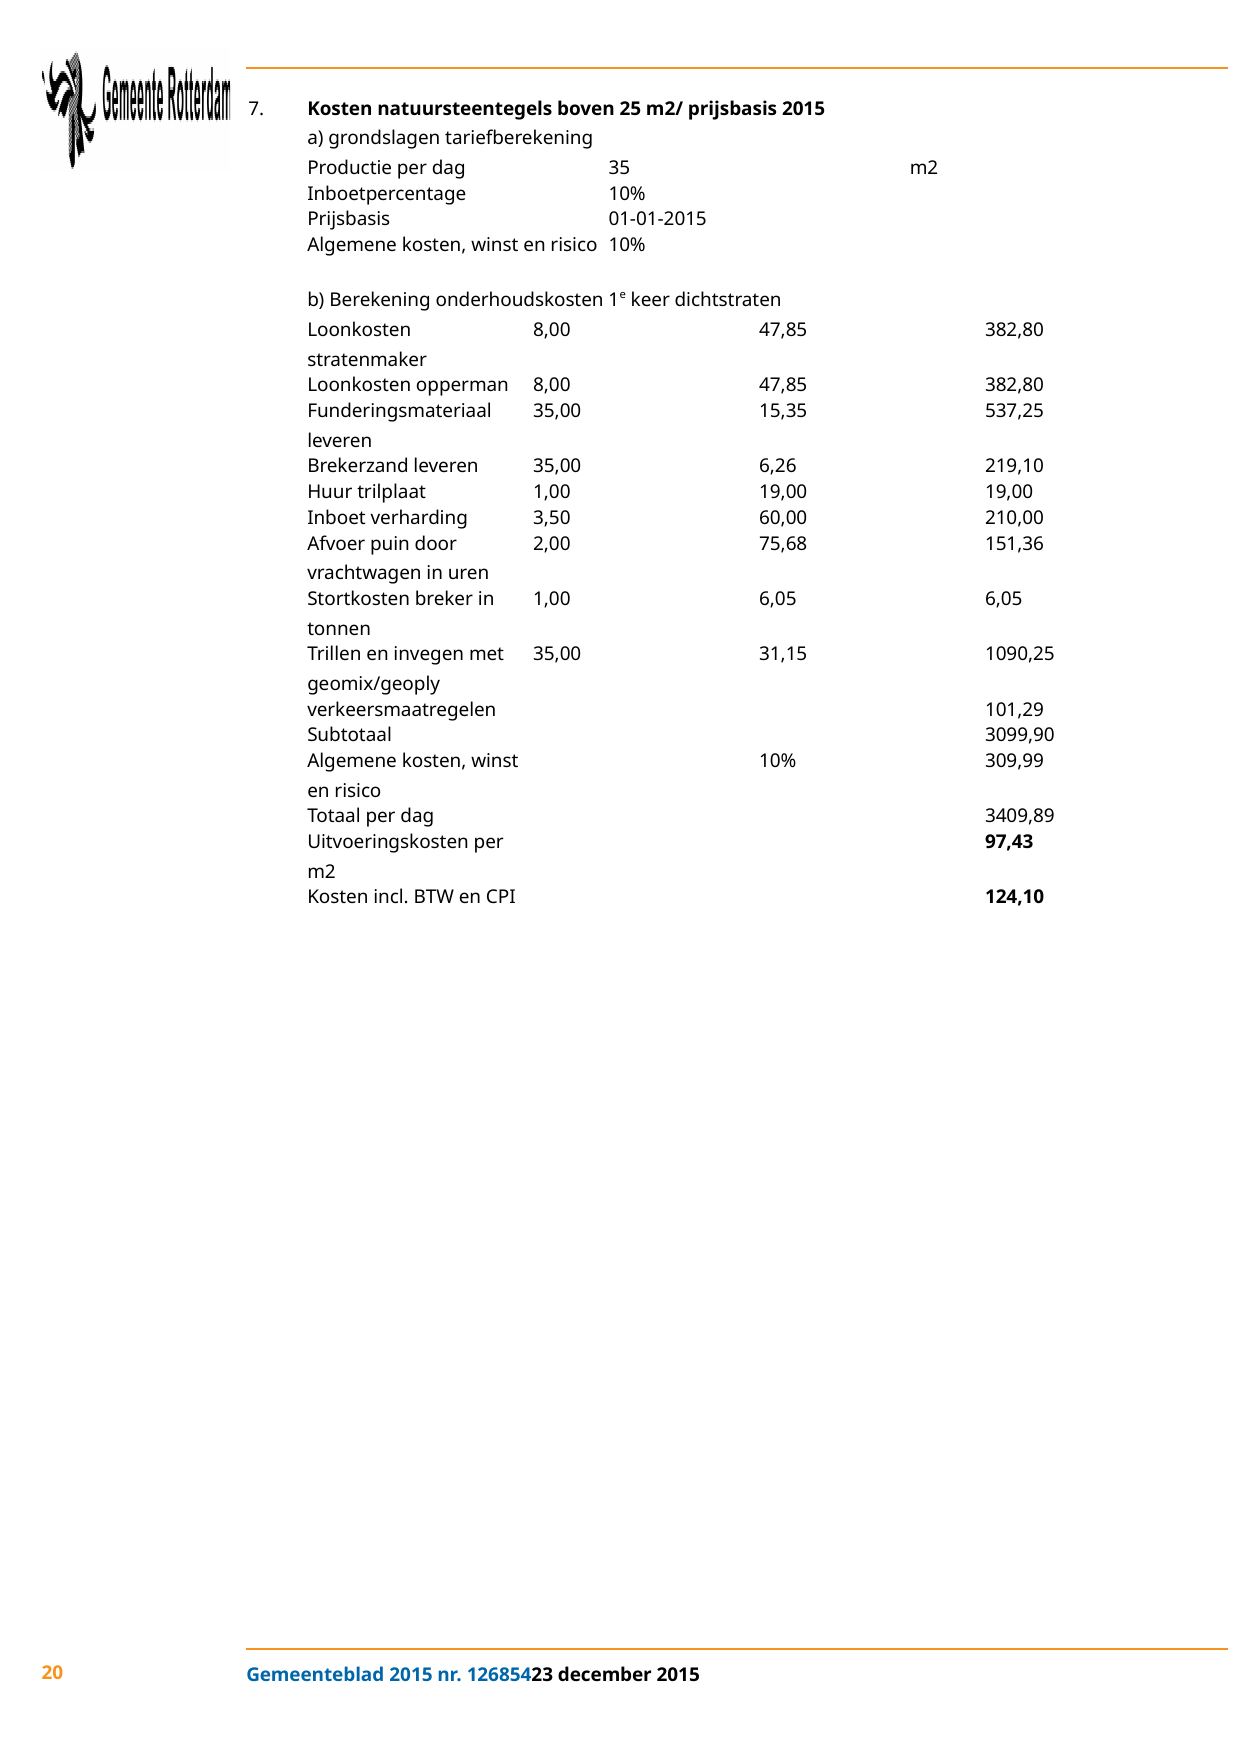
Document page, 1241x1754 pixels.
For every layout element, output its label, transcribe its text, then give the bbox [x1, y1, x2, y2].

list Kosten natuursteentegels boven 25 m2/ prijsbasis 2015 [248, 95, 1152, 121]
table_cell 219,10 [985, 453, 1211, 478]
table_cell [910, 231, 1211, 257]
table_header Productie per dag [307, 154, 608, 180]
table_cell 01-01-2015 [608, 206, 909, 231]
table_header m2 [910, 154, 1211, 180]
table_cell 101,29 [985, 696, 1211, 722]
table_cell 537,25 [985, 398, 1211, 453]
table_header 8,00 [533, 316, 759, 372]
table_cell 309,99 [985, 747, 1211, 803]
table_cell 10% [608, 180, 909, 206]
table_cell 35,00 [533, 398, 759, 453]
table_header 382,80 [985, 316, 1211, 372]
table_cell 19,00 [759, 479, 985, 504]
table_header Loonkosten stratenmaker [307, 316, 533, 372]
table_cell Inboetpercentage [307, 180, 608, 206]
table_cell [910, 180, 1211, 206]
table_cell 75,68 [759, 530, 985, 585]
table_cell 6,05 [985, 585, 1211, 641]
table_cell [759, 722, 985, 747]
table_cell 1090,25 [985, 641, 1211, 696]
table_cell verkeersmaatregelen [307, 696, 533, 722]
table_cell 8,00 [533, 372, 759, 397]
table_cell 1,00 [533, 585, 759, 641]
table_cell 97,43 [985, 828, 1211, 884]
table_cell [533, 828, 759, 884]
list a) grondslagen tariefberekening [248, 124, 1152, 150]
table_cell 6,26 [759, 453, 985, 478]
table_cell Prijsbasis [307, 206, 608, 231]
table_cell [533, 696, 759, 722]
table_cell Uitvoeringskosten per m2 [307, 828, 533, 884]
table_cell Funderingsmateriaal leveren [307, 398, 533, 453]
table_cell 35,00 [533, 453, 759, 478]
table_cell [759, 696, 985, 722]
table_cell Loonkosten opperman [307, 372, 533, 397]
table_cell 10% [608, 231, 909, 257]
table_header 35 [608, 154, 909, 180]
table_cell Algemene kosten, winst en risico [307, 747, 533, 803]
table_cell 31,15 [759, 641, 985, 696]
table_cell [759, 803, 985, 828]
table_cell Trillen en invegen met geomix/geoply [307, 641, 533, 696]
table_cell 3,50 [533, 504, 759, 530]
table_cell 19,00 [985, 479, 1211, 504]
list b) Berekening onderhoudskosten 1e keer dichtstraten [248, 287, 1152, 312]
table_cell Huur trilplaat [307, 479, 533, 504]
table_cell [533, 722, 759, 747]
table_cell [910, 206, 1211, 231]
table_cell 15,35 [759, 398, 985, 453]
table_cell [759, 828, 985, 884]
table_cell [759, 884, 985, 909]
table_cell 210,00 [985, 504, 1211, 530]
table_cell Brekerzand leveren [307, 453, 533, 478]
table_cell Stortkosten breker in tonnen [307, 585, 533, 641]
table_cell 35,00 [533, 641, 759, 696]
table_cell Kosten incl. BTW en CPI [307, 884, 533, 909]
table_cell 10% [759, 747, 985, 803]
table_cell 6,05 [759, 585, 985, 641]
table_cell Totaal per dag [307, 803, 533, 828]
table_cell 60,00 [759, 504, 985, 530]
table_cell 3099,90 [985, 722, 1211, 747]
table_header 47,85 [759, 316, 985, 372]
table_cell 151,36 [985, 530, 1211, 585]
table_cell Algemene kosten, winst en risico [307, 231, 608, 257]
table_cell 382,80 [985, 372, 1211, 397]
table_cell [533, 884, 759, 909]
table_cell Inboet verharding [307, 504, 533, 530]
table_cell [533, 747, 759, 803]
picture [41, 47, 231, 172]
table_cell 2,00 [533, 530, 759, 585]
table_cell 124,10 [985, 884, 1211, 909]
table_cell 3409,89 [985, 803, 1211, 828]
table_cell Afvoer puin door vrachtwagen in uren [307, 530, 533, 585]
table_cell [533, 803, 759, 828]
table_cell 47,85 [759, 372, 985, 397]
table_cell 1,00 [533, 479, 759, 504]
table_cell Subtotaal [307, 722, 533, 747]
